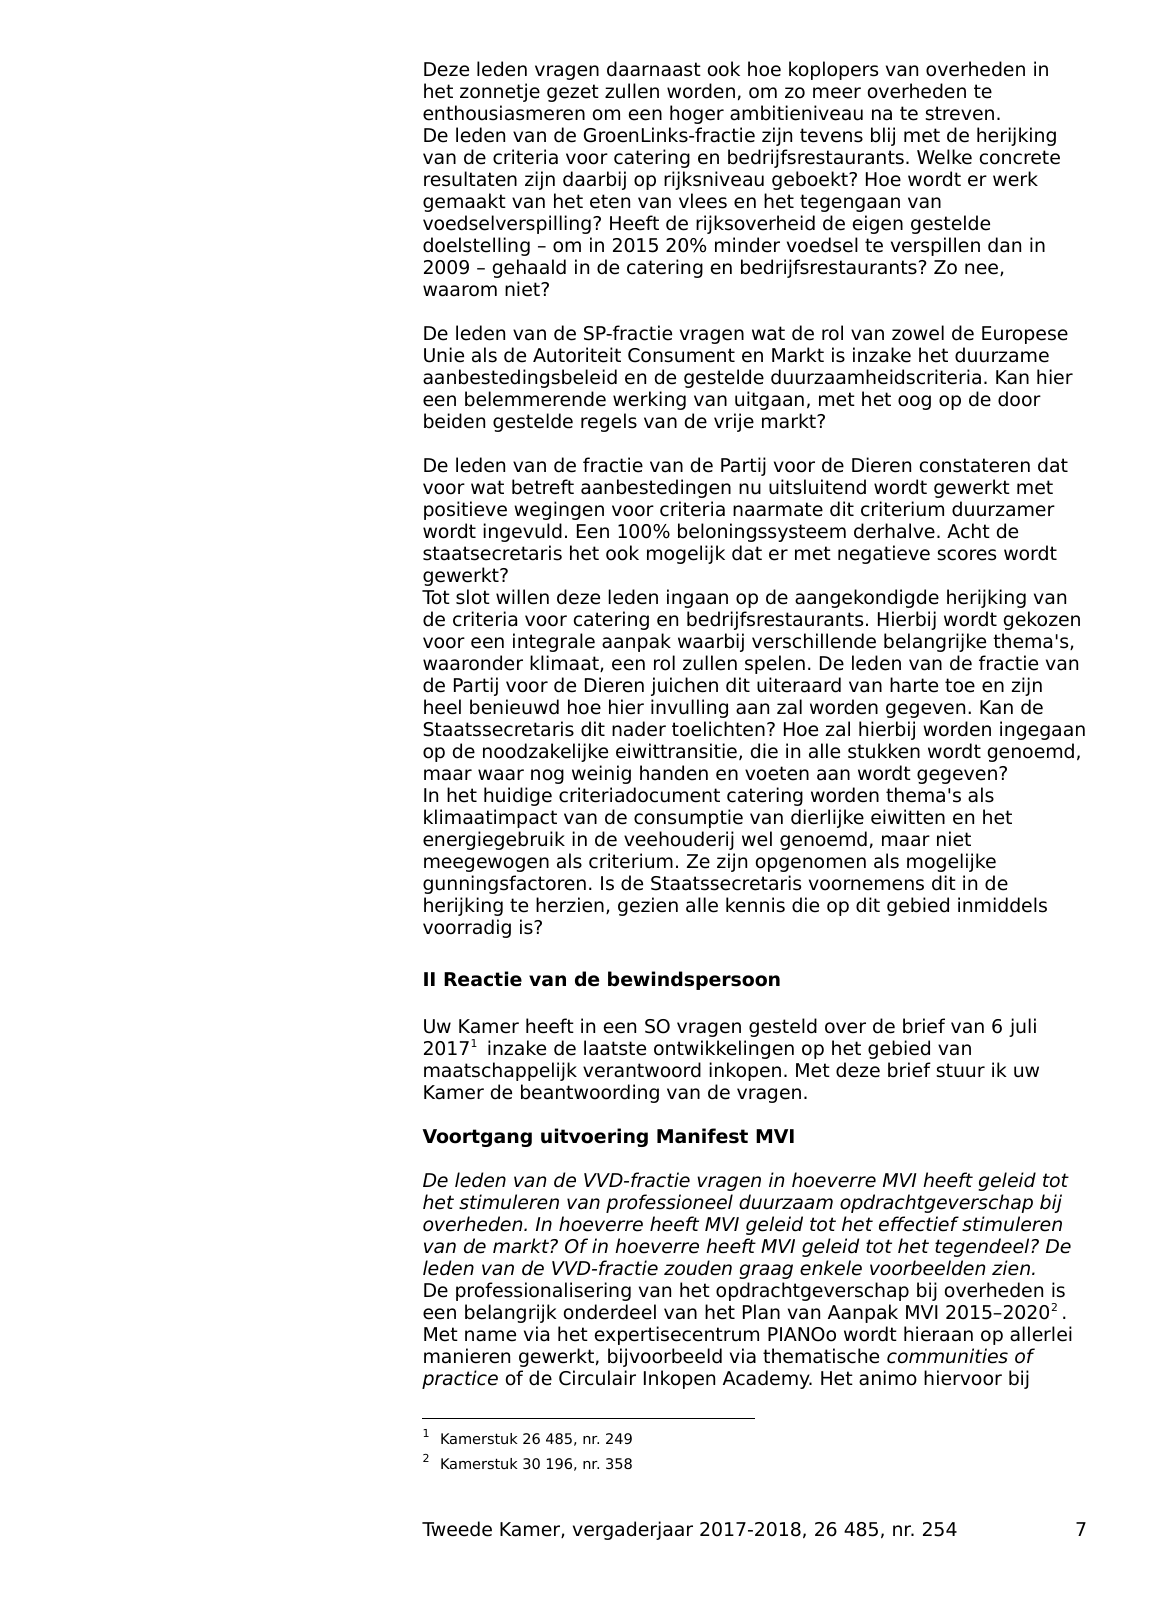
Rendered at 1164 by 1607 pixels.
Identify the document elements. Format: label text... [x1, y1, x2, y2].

text Uw Kamer heeft in een SO vragen gesteld over de brief van 6 juli 2017 inzake de laatste ontwikkelingen op het gebied van maatschappelijk verantwoord inkopen. Met deze brief stuur ik uw Kamer de beantwoording van de vragen. [422, 1016, 1087, 1103]
text De leden van de VVD-fractie vragen in hoeverre MVI heeft geleid tot het stimuleren van professioneel duurzaam opdrachtgeverschap bij overheden. In hoeverre heeft MVI geleid tot het effectief stimuleren van de markt? Of in hoeverre heeft MVI geleid tot het tegendeel? De leden van de VVD-fractie zouden graag enkele voorbeelden zien. [422, 1170, 1087, 1280]
text De leden van de SP-fractie vragen wat de rol van zowel de Europese Unie als de Autoriteit Consument en Markt is inzake het duurzame aanbestedingsbeleid en de gestelde duurzaamheidscriteria. Kan hier een belemmerende werking van uitgaan, met het oog op de door beiden gestelde regels van de vrije markt? [422, 323, 1087, 433]
text Kamerstuk 30 196, nr. 358 [422, 1452, 1087, 1474]
text Tot slot willen deze leden ingaan op de aangekondigde herijking van de criteria voor catering en bedrijfsrestaurants. Hierbij wordt gekozen voor een integrale aanpak waarbij verschillende belangrijke thema's, waaronder klimaat, een rol zullen spelen. De leden van de fractie van de Partij voor de Dieren juichen dit uiteraard van harte toe en zijn heel benieuwd hoe hier invulling aan zal worden gegeven. Kan de Staatssecretaris dit nader toelichten? Hoe zal hierbij worden ingegaan op de noodzakelijke eiwittransitie, die in alle stukken wordt genoemd, maar waar nog weinig handen en voeten aan wordt gegeven? [422, 587, 1087, 785]
subtitle Voortgang uitvoering Manifest MVI [422, 1126, 1087, 1148]
text De professionalisering van het opdrachtgeverschap bij overheden is een belangrijk onderdeel van het Plan van Aanpak MVI 2015–2020. Met name via het expertisecentrum PIANOo wordt hieraan op allerlei manieren gewerkt, bijvoorbeeld via thematische communities of practice of de Circulair Inkopen Academy. Het animo hiervoor bij [422, 1280, 1087, 1390]
subtitle II Reactie van de bewindspersoon [422, 969, 1087, 991]
text De leden van de fractie van de Partij voor de Dieren constateren dat voor wat betreft aanbestedingen nu uitsluitend wordt gewerkt met positieve wegingen voor criteria naarmate dit criterium duurzamer wordt ingevuld. Een 100% beloningssysteem derhalve. Acht de staatsecretaris het ook mogelijk dat er met negatieve scores wordt gewerkt? [422, 455, 1087, 587]
text In het huidige criteriadocument catering worden thema's als klimaatimpact van de consumptie van dierlijke eiwitten en het energiegebruik in de veehouderij wel genoemd, maar niet meegewogen als criterium. Ze zijn opgenomen als mogelijke gunningsfactoren. Is de Staatssecretaris voornemens dit in de herijking te herzien, gezien alle kennis die op dit gebied inmiddels voorradig is? [422, 785, 1087, 939]
text Deze leden vragen daarnaast ook hoe koplopers van overheden in het zonnetje gezet zullen worden, om zo meer overheden te enthousiasmeren om een hoger ambitieniveau na te streven. [422, 59, 1087, 125]
text Kamerstuk 26 485, nr. 249 [422, 1427, 1087, 1449]
text De leden van de GroenLinks-fractie zijn tevens blij met de herijking van de criteria voor catering en bedrijfsrestaurants. Welke concrete resultaten zijn daarbij op rijksniveau geboekt? Hoe wordt er werk gemaakt van het eten van vlees en het tegengaan van voedselverspilling? Heeft de rijksoverheid de eigen gestelde doelstelling – om in 2015 20% minder voedsel te verspillen dan in 2009 – gehaald in de catering en bedrijfsrestaurants? Zo nee, waarom niet? [422, 125, 1087, 301]
